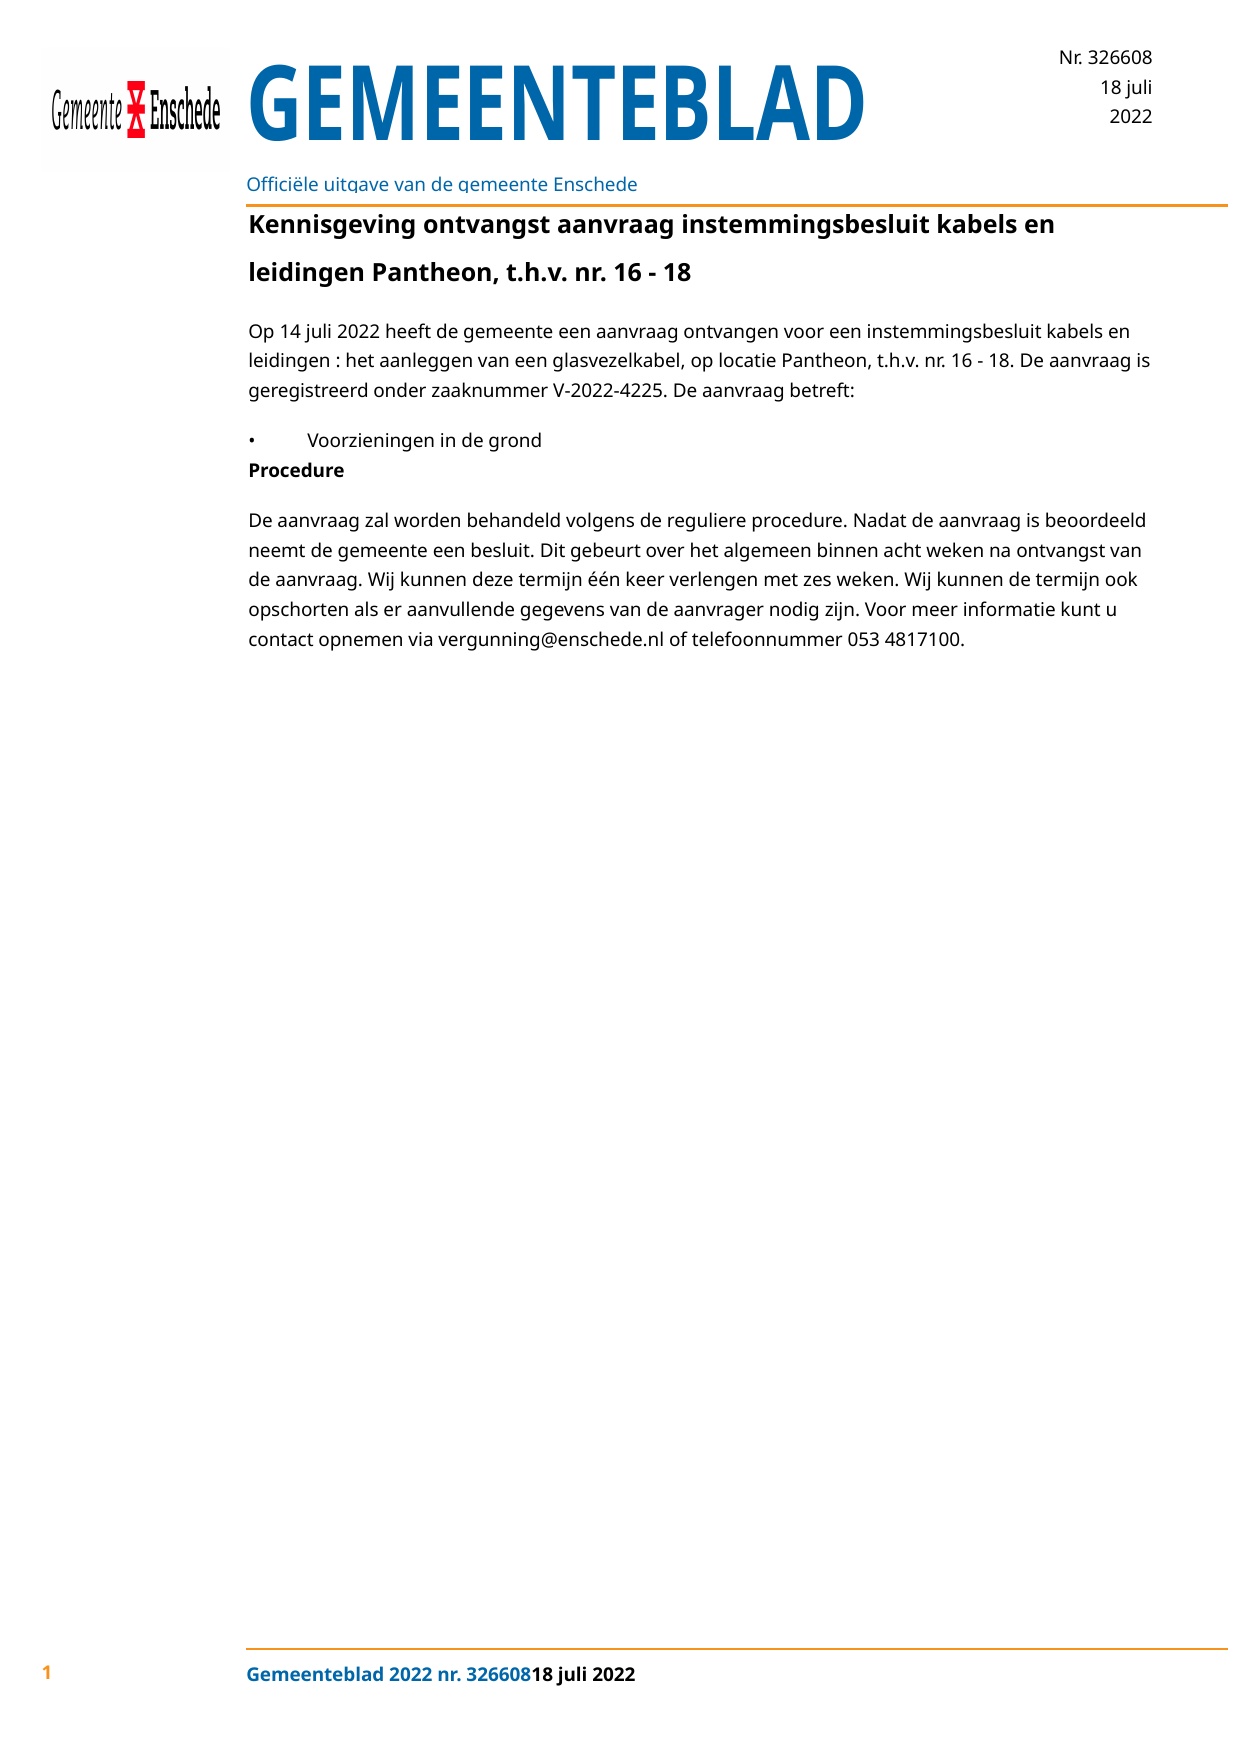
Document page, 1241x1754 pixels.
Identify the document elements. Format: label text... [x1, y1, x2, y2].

text De aanvraag zal worden behandeld volgens de reguliere procedure. Nadat de aanvraag is beoordeeld neemt de gemeente een besluit. Dit gebeurt over het algemeen binnen acht weken na ontvangst van de aanvraag. Wij kunnen deze termijn één keer verlengen met zes weken. Wij kunnen de termijn ook opschorten als er aanvullende gegevens van de aanvrager nodig zijn. Voor meer informatie kunt u contact opnemen via vergunning@enschede.nl of telefoonnummer 053 4817100. [248, 507, 1152, 652]
text Op 14 juli 2022 heeft de gemeente een aanvraag ontvangen voor een instemmingsbesluit kabels en leidingen : het aanleggen van een glasvezelkabel, op locatie Pantheon, t.h.v. nr. 16 - 18. De aanvraag is geregistreerd onder zaaknummer V-2022-4225. De aanvraag betreft: [248, 318, 1152, 403]
picture [41, 47, 231, 172]
text Procedure [248, 457, 1152, 483]
text Kennisgeving ontvangst aanvraag instemmingsbesluit kabels en leidingen Pantheon, t.h.v. nr. 16 - 18 [248, 207, 1152, 288]
list Voorzieningen in de grond [248, 427, 1152, 453]
